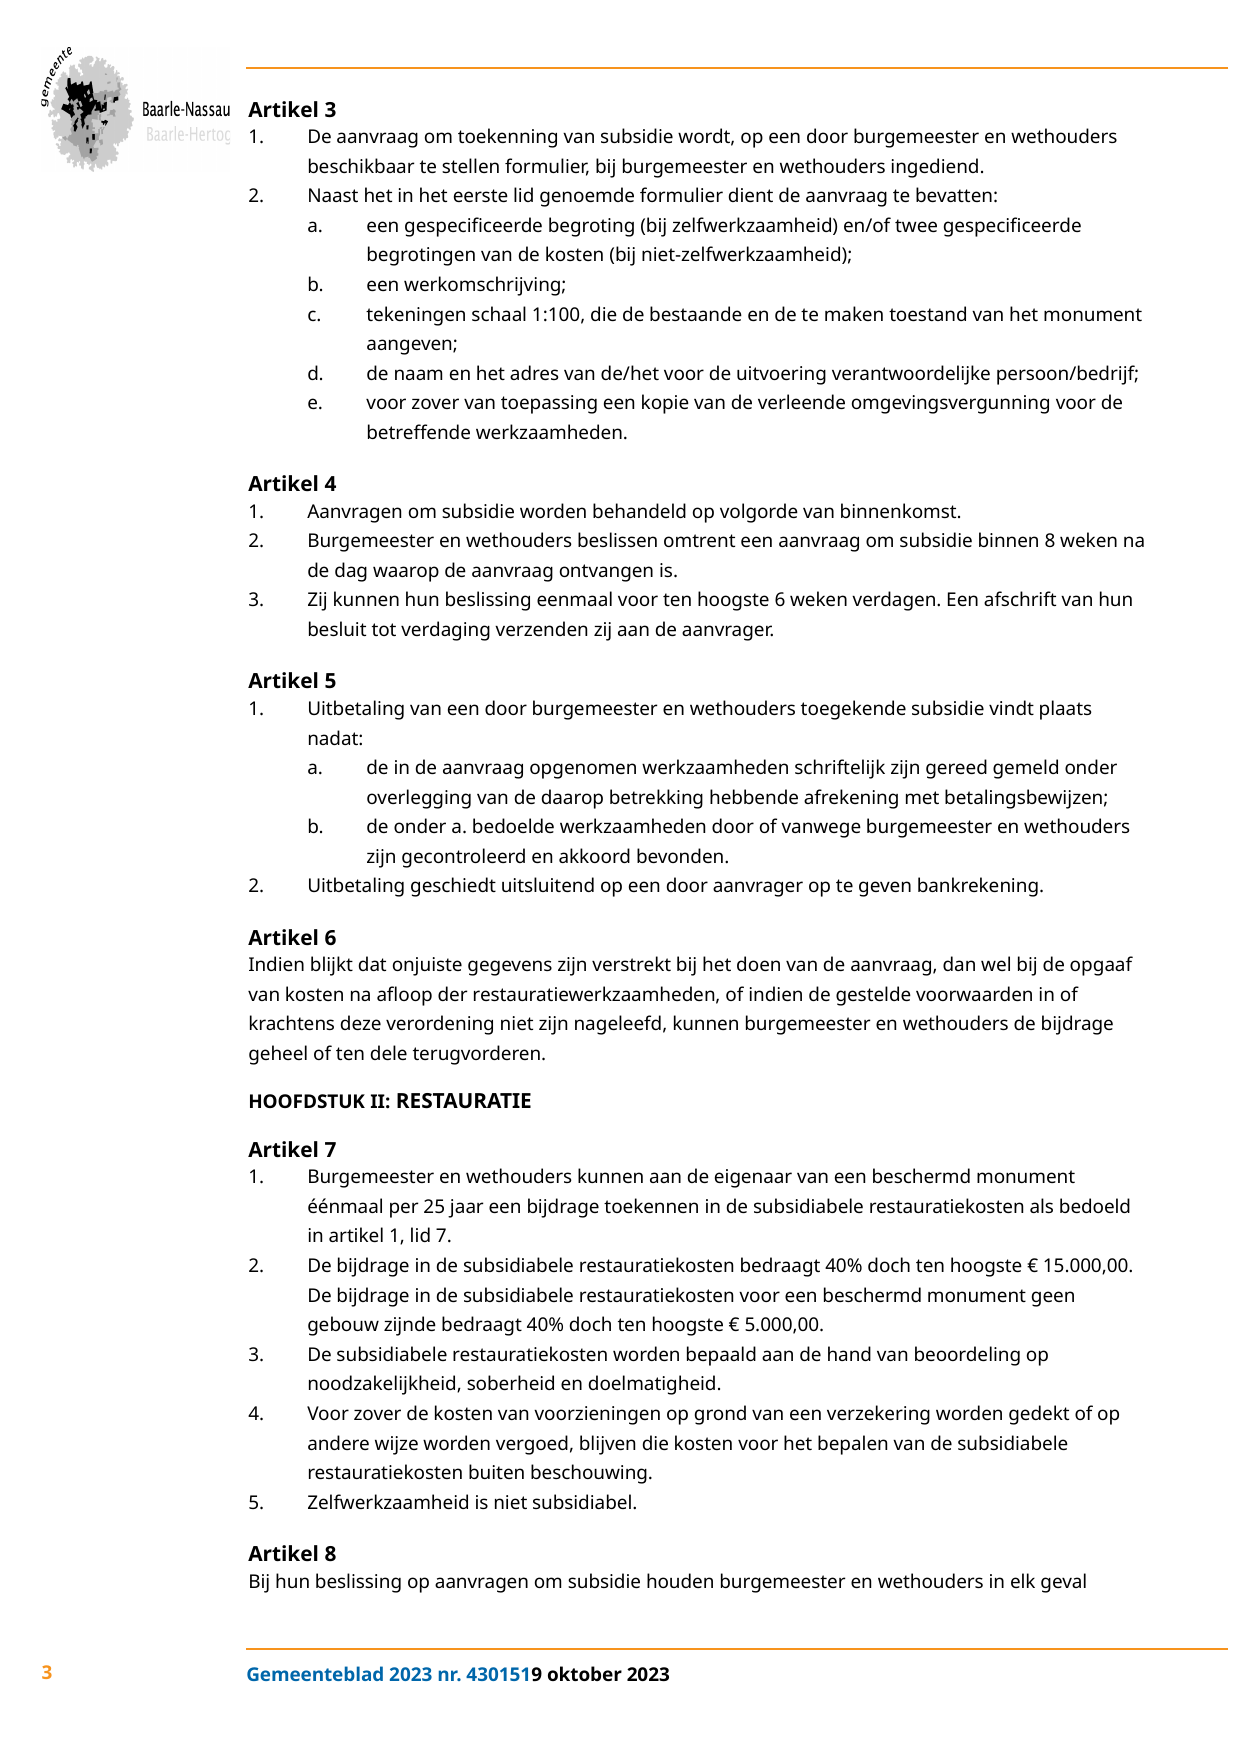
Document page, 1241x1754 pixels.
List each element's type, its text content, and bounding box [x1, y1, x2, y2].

list Aanvragen om subsidie worden behandeld op volgorde van binnenkomst. [248, 498, 1152, 524]
list Uitbetaling van een door burgemeester en wethouders toegekende subsidie vindt plaats nadat: [248, 695, 1152, 750]
list de in de aanvraag opgenomen werkzaamheden schriftelijk zijn gereed gemeld onder overlegging van de daarop betrekking hebbende afrekening met betalingsbewijzen; [307, 754, 1152, 809]
list een gespecificeerde begroting (bij zelfwerkzaamheid) en/of twee gespecificeerde begrotingen van de kosten (bij niet-zelfwerkzaamheid); [307, 212, 1152, 267]
text Indien blijkt dat onjuiste gegevens zijn verstrekt bij het doen van de aanvraag, dan wel bij de opgaaf van kosten na afloop der restauratiewerkzaamheden, of indien de gestelde voorwaarden in of krachtens deze verordening niet zijn nageleefd, kunnen burgemeester en wethouders de bijdrage geheel of ten dele terugvorderen. [248, 951, 1152, 1066]
text Bij hun beslissing op aanvragen om subsidie houden burgemeester en wethouders in elk geval [248, 1568, 1152, 1593]
list Voor zover de kosten van voorzieningen op grond van een verzekering worden gedekt of op andere wijze worden vergoed, blijven die kosten voor het bepalen van de subsidiabele restauratiekosten buiten beschouwing. [248, 1400, 1152, 1485]
list tekeningen schaal 1:100, die de bestaande en de te maken toestand van het monument aangeven; [307, 301, 1152, 356]
list Zij kunnen hun beslissing eenmaal voor ten hoogste 6 weken verdagen. Een afschrift van hun besluit tot verdaging verzenden zij aan de aanvrager. [248, 587, 1152, 642]
list De aanvraag om toekenning van subsidie wordt, op een door burgemeester en wethouders beschikbaar te stellen formulier, bij burgemeester en wethouders ingediend. [248, 123, 1152, 178]
list De bijdrage in de subsidiabele restauratiekosten bedraagt 40% doch ten hoogste € 15.000,00. De bijdrage in de subsidiabele restauratiekosten voor een beschermd monument geen gebouw zijnde bedraagt 40% doch ten hoogste € 5.000,00. [248, 1252, 1152, 1337]
list een werkomschrijving; [307, 271, 1152, 297]
text HOOFDSTUK II: RESTAURATIE [248, 1086, 1152, 1114]
list Zelfwerkzaamheid is niet subsidiabel. [248, 1489, 1152, 1515]
list Burgemeester en wethouders beslissen omtrent een aanvraag om subsidie binnen 8 weken na de dag waarop de aanvraag ontvangen is. [248, 527, 1152, 583]
list Burgemeester en wethouders kunnen aan de eigenaar van een beschermd monument éénmaal per 25 jaar een bijdrage toekennen in de subsidiabele restauratiekosten als bedoeld in artikel 1, lid 7. [248, 1163, 1152, 1248]
picture [41, 47, 231, 172]
text Artikel 6 [248, 923, 1152, 951]
list de naam en het adres van de/het voor de uitvoering verantwoordelijke persoon/bedrijf; [307, 360, 1152, 386]
text Artikel 8 [248, 1539, 1152, 1568]
list Naast het in het eerste lid genoemde formulier dient de aanvraag te bevatten: [248, 182, 1152, 208]
text Artikel 4 [248, 469, 1152, 498]
list De subsidiabele restauratiekosten worden bepaald aan de hand van beoordeling op noodzakelijkheid, soberheid en doelmatigheid. [248, 1341, 1152, 1396]
text Artikel 3 [248, 95, 1152, 123]
list Uitbetaling geschiedt uitsluitend op een door aanvrager op te geven bankrekening. [248, 873, 1152, 898]
list voor zover van toepassing een kopie van de verleende omgevingsvergunning voor de betreffende werkzaamheden. [307, 389, 1152, 445]
text Artikel 5 [248, 667, 1152, 695]
text Artikel 7 [248, 1135, 1152, 1163]
list de onder a. bedoelde werkzaamheden door of vanwege burgemeester en wethouders zijn gecontroleerd en akkoord bevonden. [307, 813, 1152, 869]
